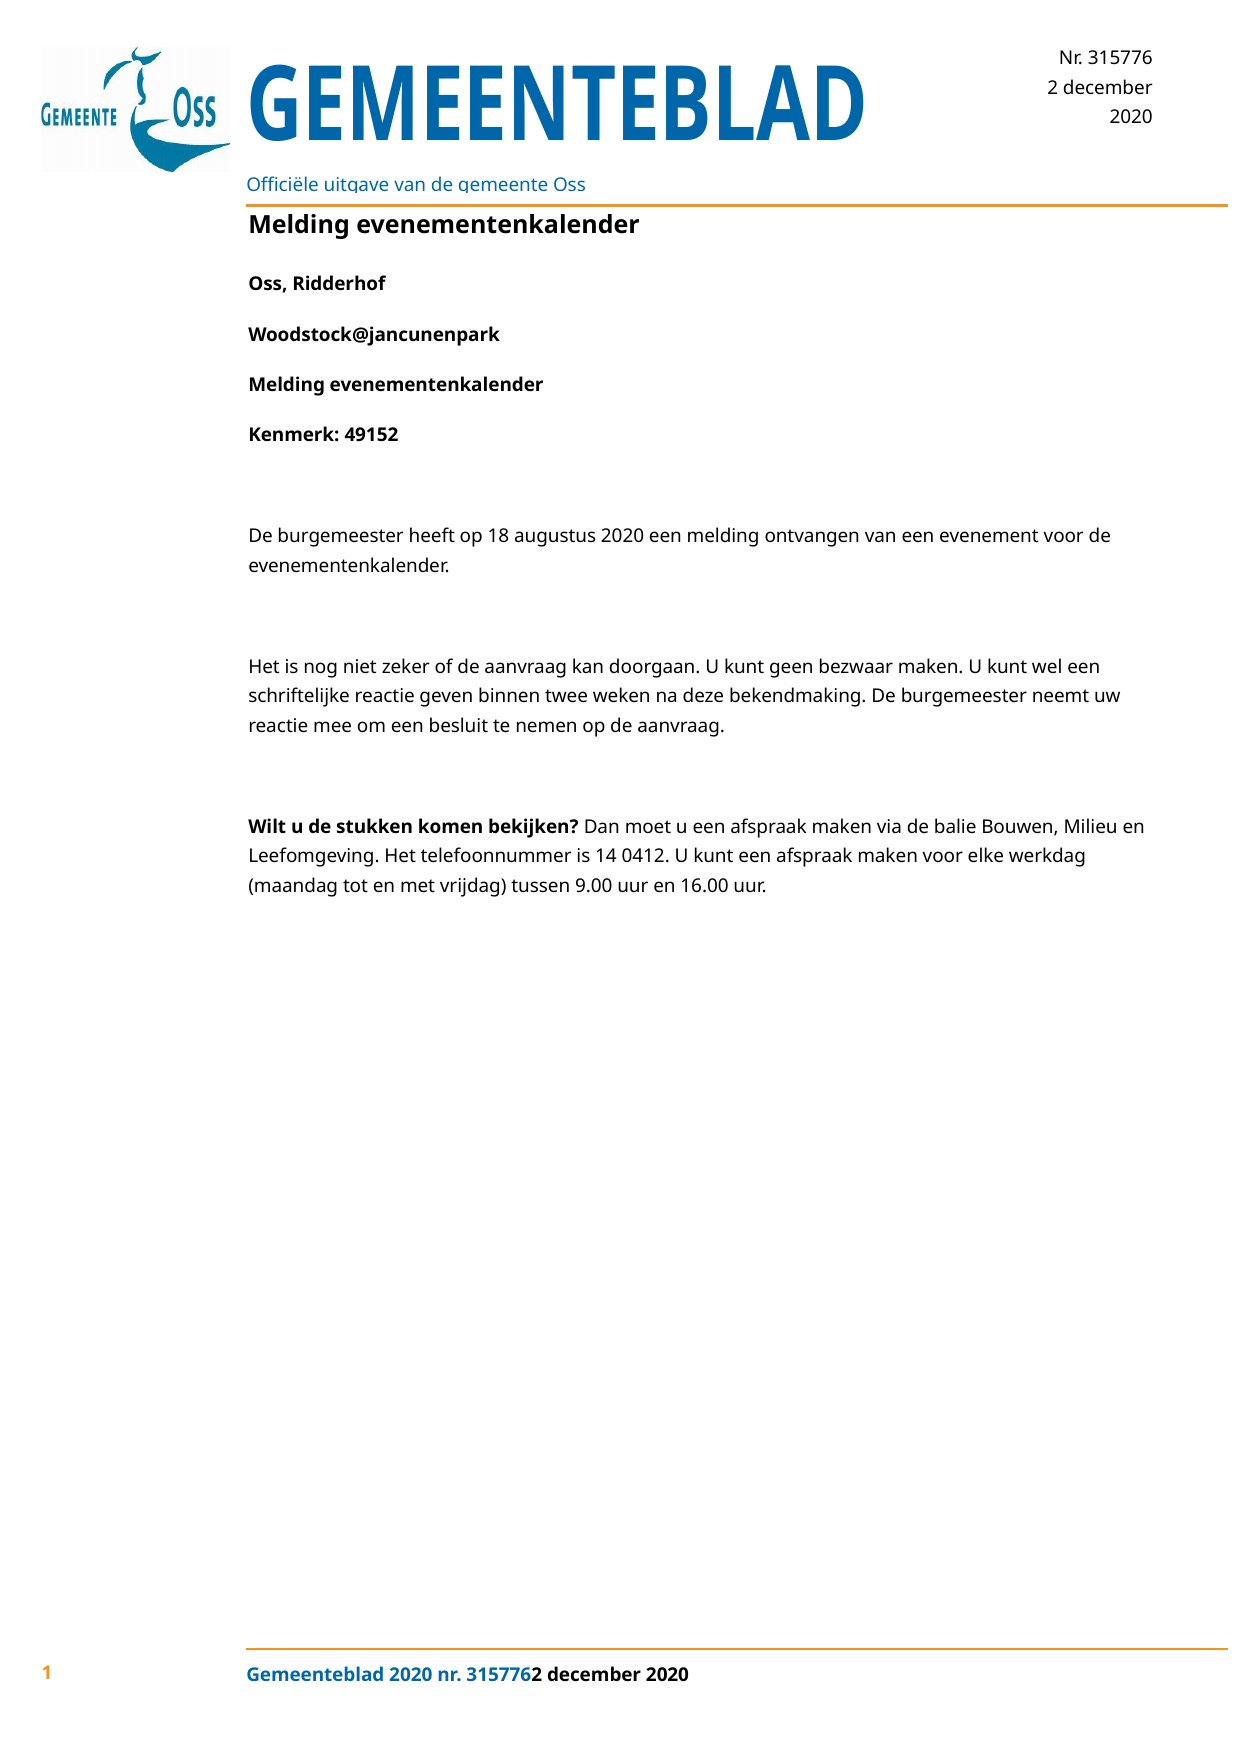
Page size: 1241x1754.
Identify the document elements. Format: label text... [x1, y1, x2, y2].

text Het is nog niet zeker of de aanvraag kan doorgaan. U kunt geen bezwaar maken. U kunt wel een schriftelijke reactie geven binnen twee weken na deze bekendmaking. De burgemeester neemt uw reactie mee om een besluit te nemen op de aanvraag. [248, 653, 1152, 738]
text Melding evenementenkalender [248, 207, 1152, 241]
text Woodstock@jancunenpark [248, 321, 1152, 346]
text De burgemeester heeft op 18 augustus 2020 een melding ontvangen van een evenement voor de evenementenkalender. [248, 522, 1152, 578]
text Kenmerk: 49152 [248, 422, 1152, 447]
text Oss, Ridderhof [248, 270, 1152, 296]
text Melding evenementenkalender [248, 371, 1152, 397]
picture [41, 47, 231, 172]
text Wilt u de stukken komen bekijken? Dan moet u een afspraak maken via de balie Bouwen, Milieu en Leefomgeving. Het telefoonnummer is 14 0412. U kunt een afspraak maken voor elke werkdag (maandag tot en met vrijdag) tussen 9.00 uur en 16.00 uur. [248, 813, 1152, 898]
